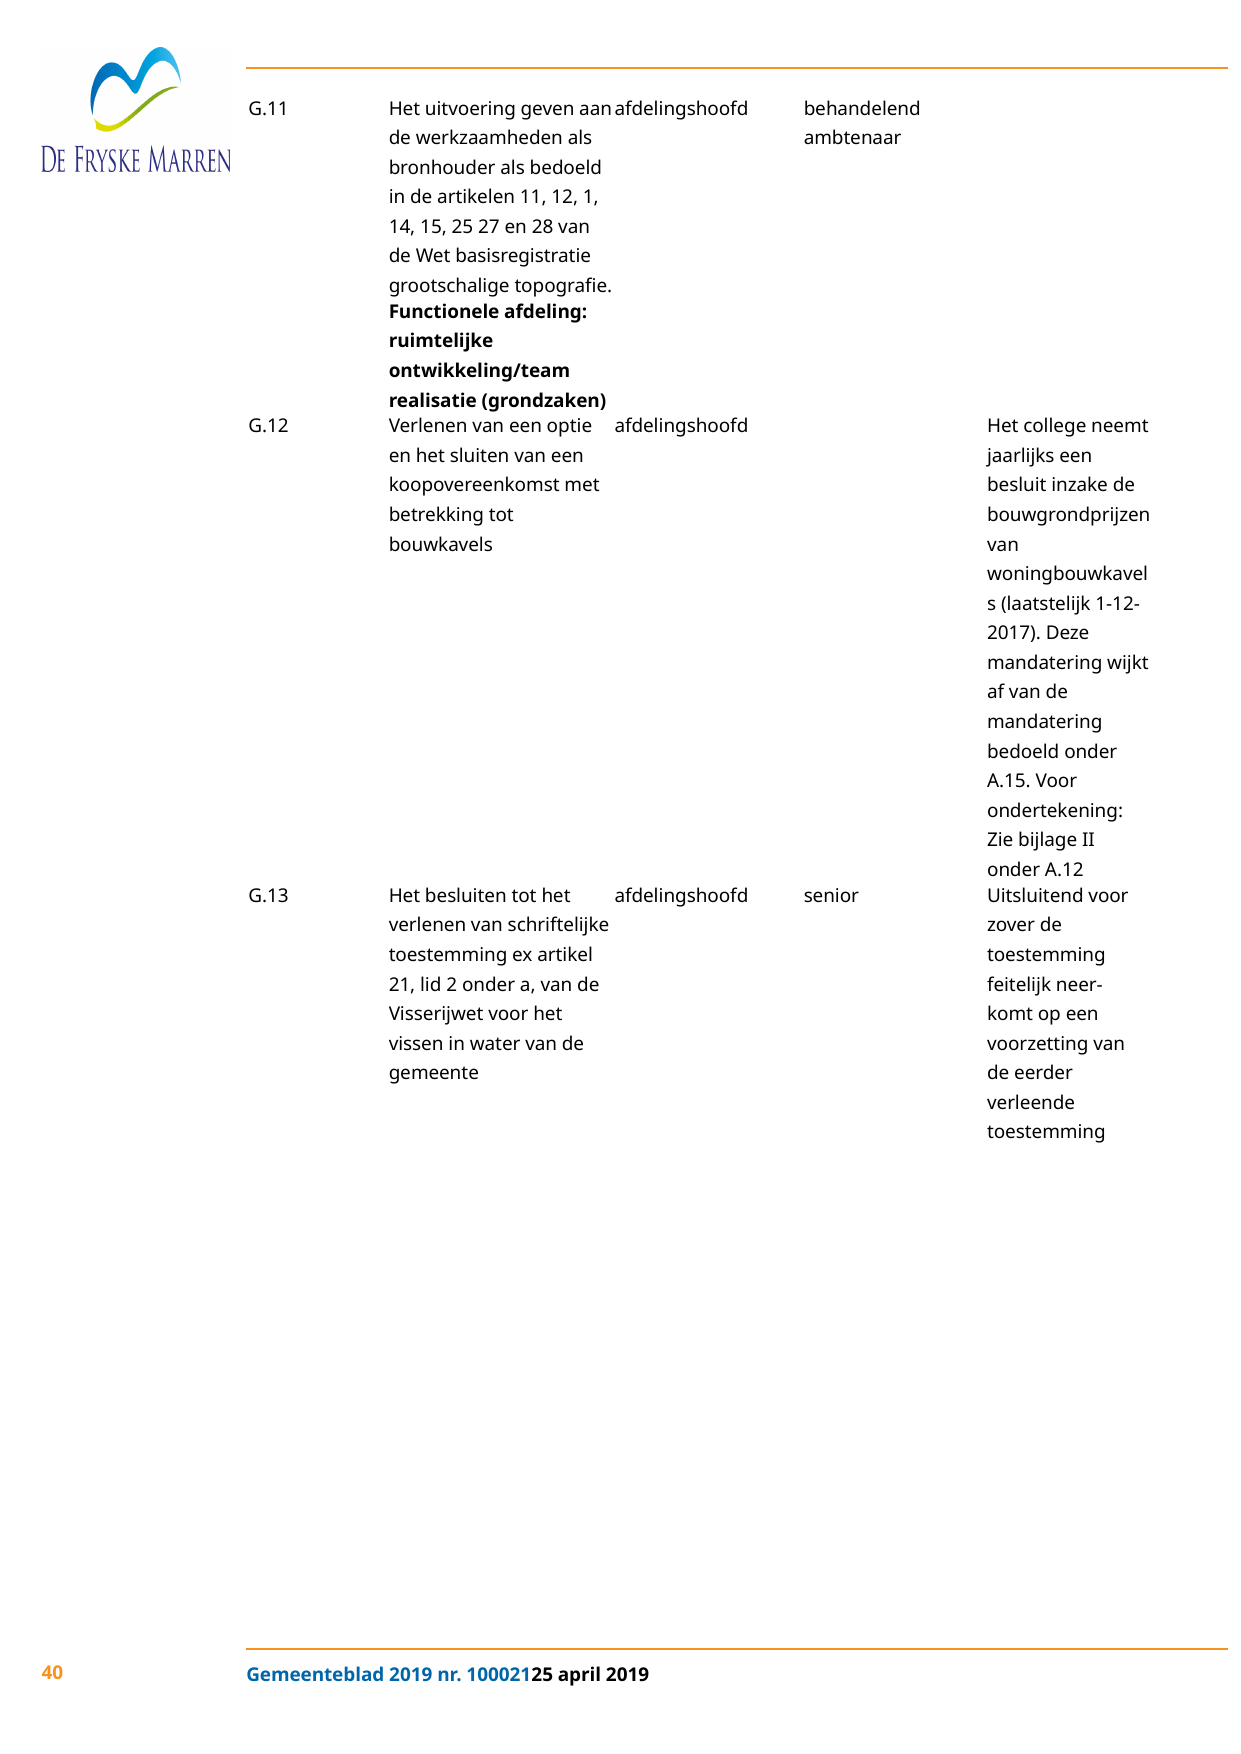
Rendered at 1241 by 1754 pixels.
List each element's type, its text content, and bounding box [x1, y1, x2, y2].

table_cell senior [804, 882, 987, 1144]
table_cell [987, 298, 1152, 412]
picture [41, 47, 231, 172]
table_cell afdelingshoofd [614, 882, 803, 1144]
table_cell Functionele afdeling: ruimtelijke ontwikkeling/team realisatie (grondzaken) [389, 298, 614, 412]
table_cell afdelingshoofd [614, 95, 803, 298]
table_cell Uitsluitend voor zover de toestemming feitelijk neer- komt op een voorzetting van de eerder verleende toestemming [987, 882, 1152, 1144]
table_cell Het uitvoering geven aan de werkzaamheden als bronhouder als bedoeld in de artikelen 11, 12, 1, 14, 15, 25 27 en 28 van de Wet basisregistratie grootschalige topografie. [389, 95, 614, 298]
table_cell [804, 413, 987, 882]
table_cell G.13 [248, 882, 388, 1144]
table_cell afdelingshoofd [614, 413, 803, 882]
table_cell [614, 298, 803, 412]
table_cell Verlenen van een optie en het sluiten van een koopovereenkomst met betrekking tot bouwkavels [389, 413, 614, 882]
table_cell Het besluiten tot het verlenen van schriftelijke toestemming ex artikel 21, lid 2 onder a, van de Visserijwet voor het vissen in water van de gemeente [389, 882, 614, 1144]
table_cell behandelend ambtenaar [804, 95, 987, 298]
table_cell [987, 95, 1152, 298]
table_cell [248, 298, 388, 412]
table_cell G.11 [248, 95, 388, 298]
table_cell G.12 [248, 413, 388, 882]
table_cell Het college neemt jaarlijks een besluit inzake de bouwgrondprijzen van woningbouwkavels (laatstelijk 1-12-2017). Deze mandatering wijkt af van de mandatering bedoeld onder A.15. Voor ondertekening: Zie bijlage II onder A.12 [987, 413, 1152, 882]
table_cell [804, 298, 987, 412]
